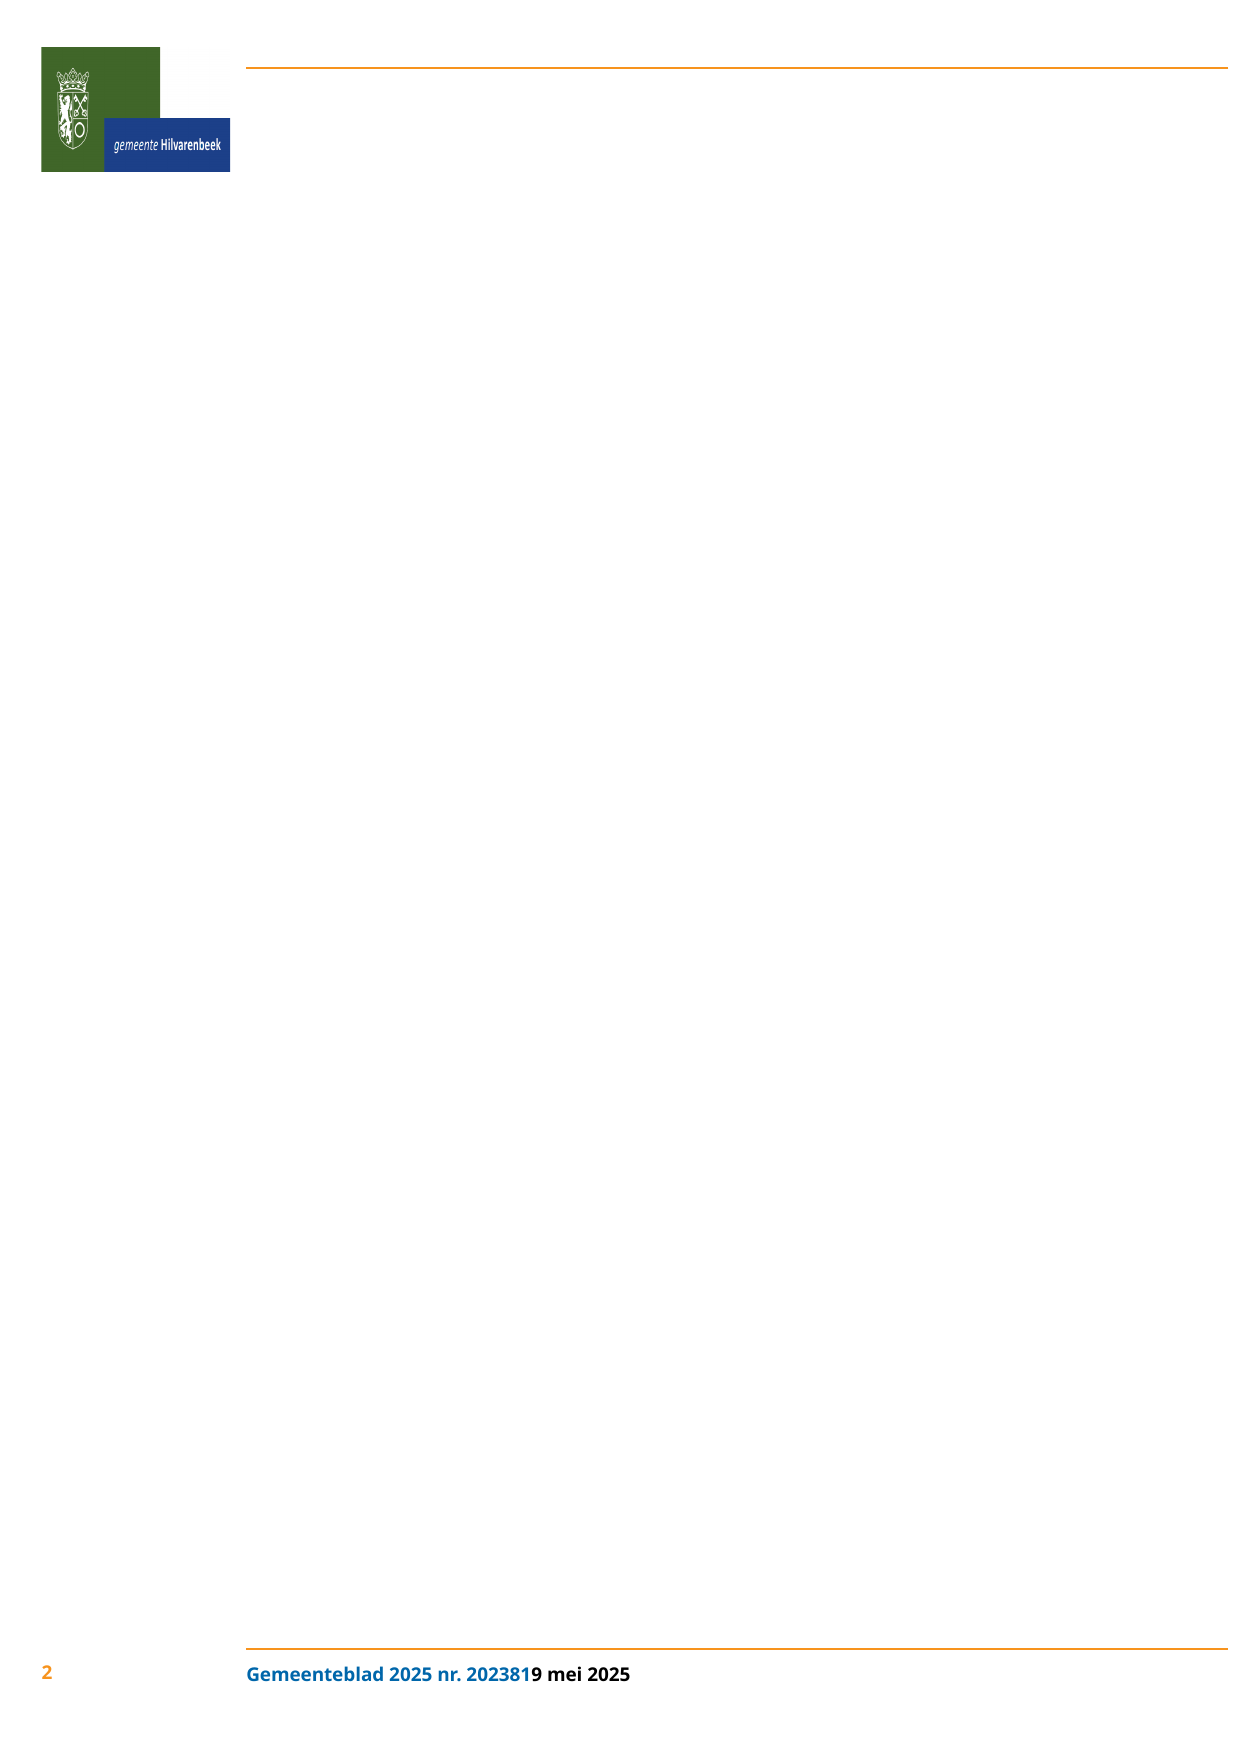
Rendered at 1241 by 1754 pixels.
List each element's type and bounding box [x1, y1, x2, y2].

picture [41, 47, 231, 172]
